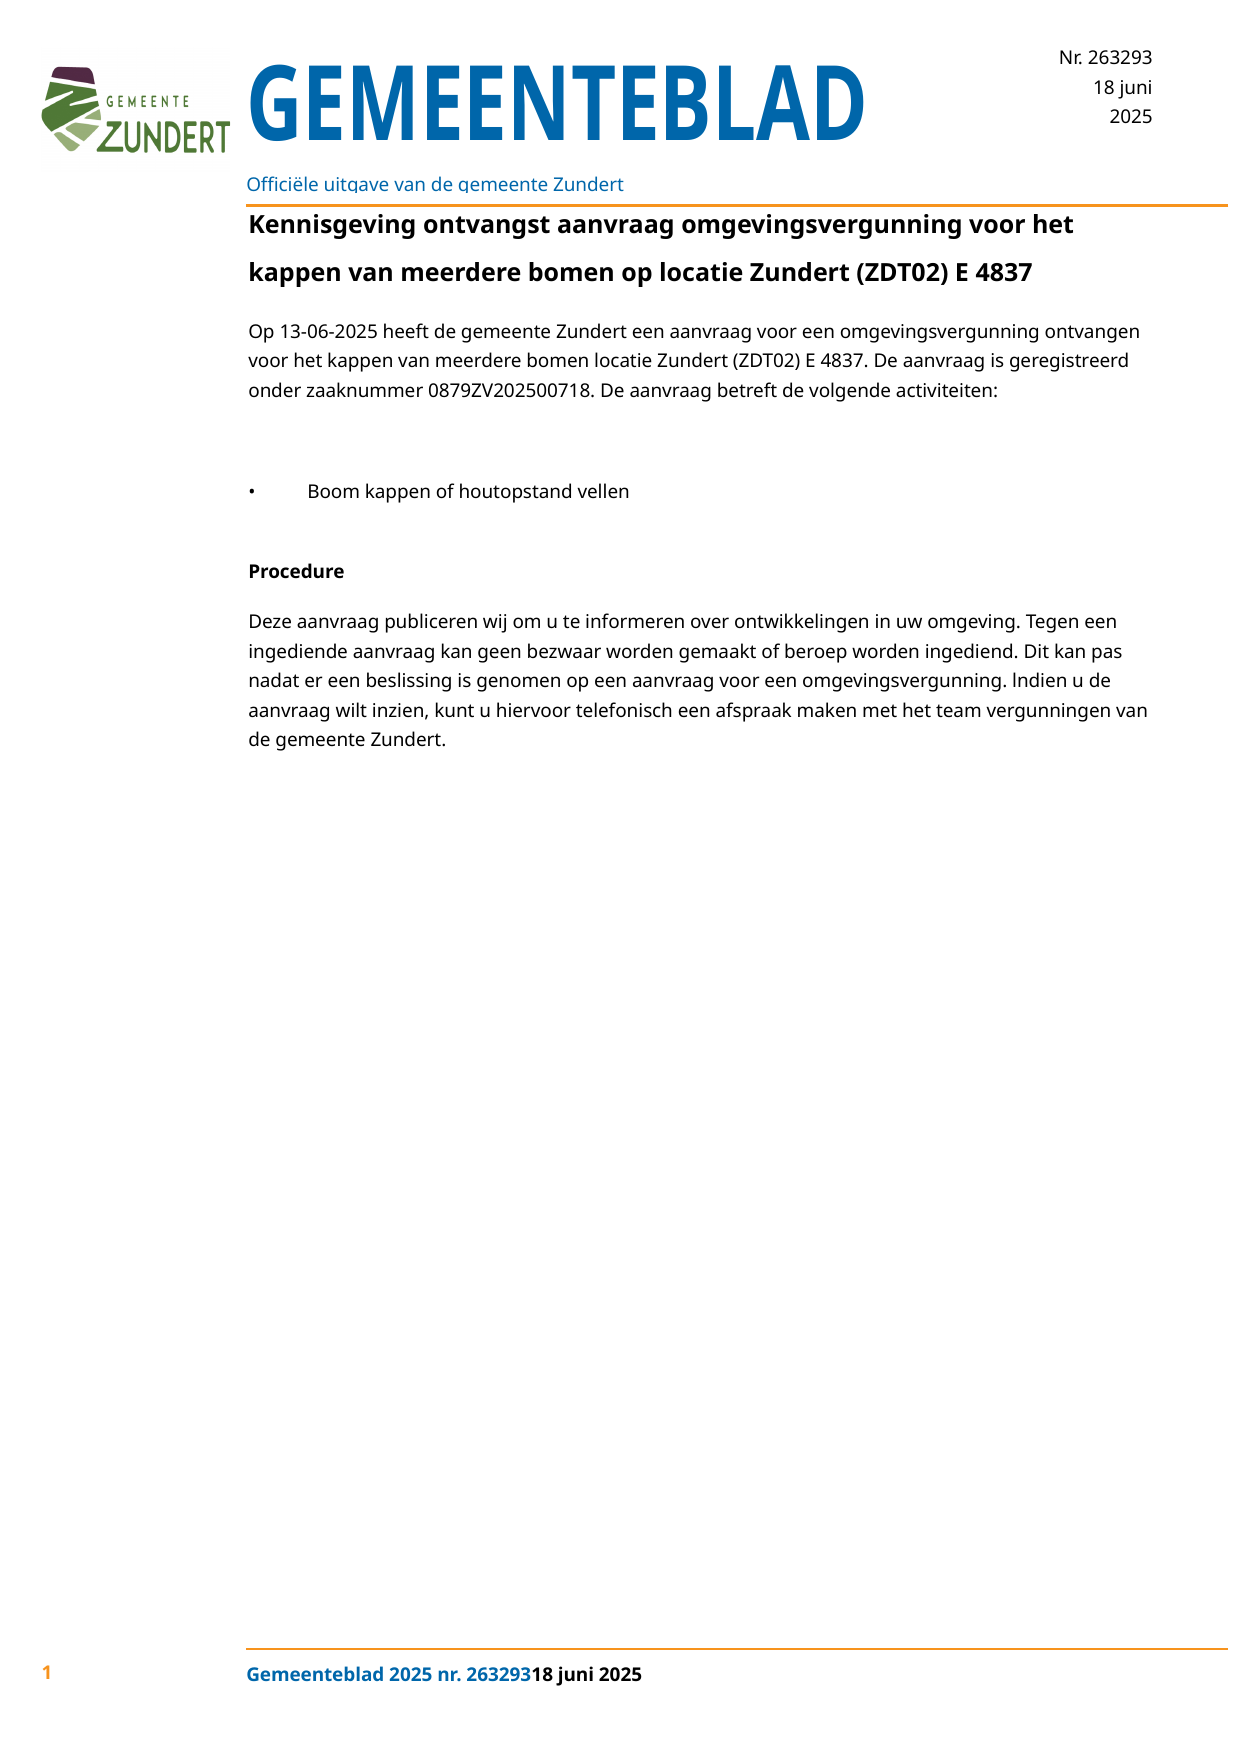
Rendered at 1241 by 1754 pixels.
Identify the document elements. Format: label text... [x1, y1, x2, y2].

picture [41, 47, 231, 172]
text Procedure [248, 558, 1152, 584]
text Kennisgeving ontvangst aanvraag omgevingsvergunning voor het kappen van meerdere bomen op locatie Zundert (ZDT02) E 4837 [248, 207, 1152, 288]
text Deze aanvraag publiceren wij om u te informeren over ontwikkelingen in uw omgeving. Tegen een ingediende aanvraag kan geen bezwaar worden gemaakt of beroep worden ingediend. Dit kan pas nadat er een beslissing is genomen op een aanvraag voor een omgevingsvergunning. lndien u de aanvraag wilt inzien, kunt u hiervoor telefonisch een afspraak maken met het team vergunningen van de gemeente Zundert. [248, 608, 1152, 752]
list Boom kappen of houtopstand vellen [248, 478, 1152, 504]
text Op 13-06-2025 heeft de gemeente Zundert een aanvraag voor een omgevingsvergunning ontvangen voor het kappen van meerdere bomen locatie Zundert (ZDT02) E 4837. De aanvraag is geregistreerd onder zaaknummer 0879ZV202500718. De aanvraag betreft de volgende activiteiten: [248, 318, 1152, 403]
